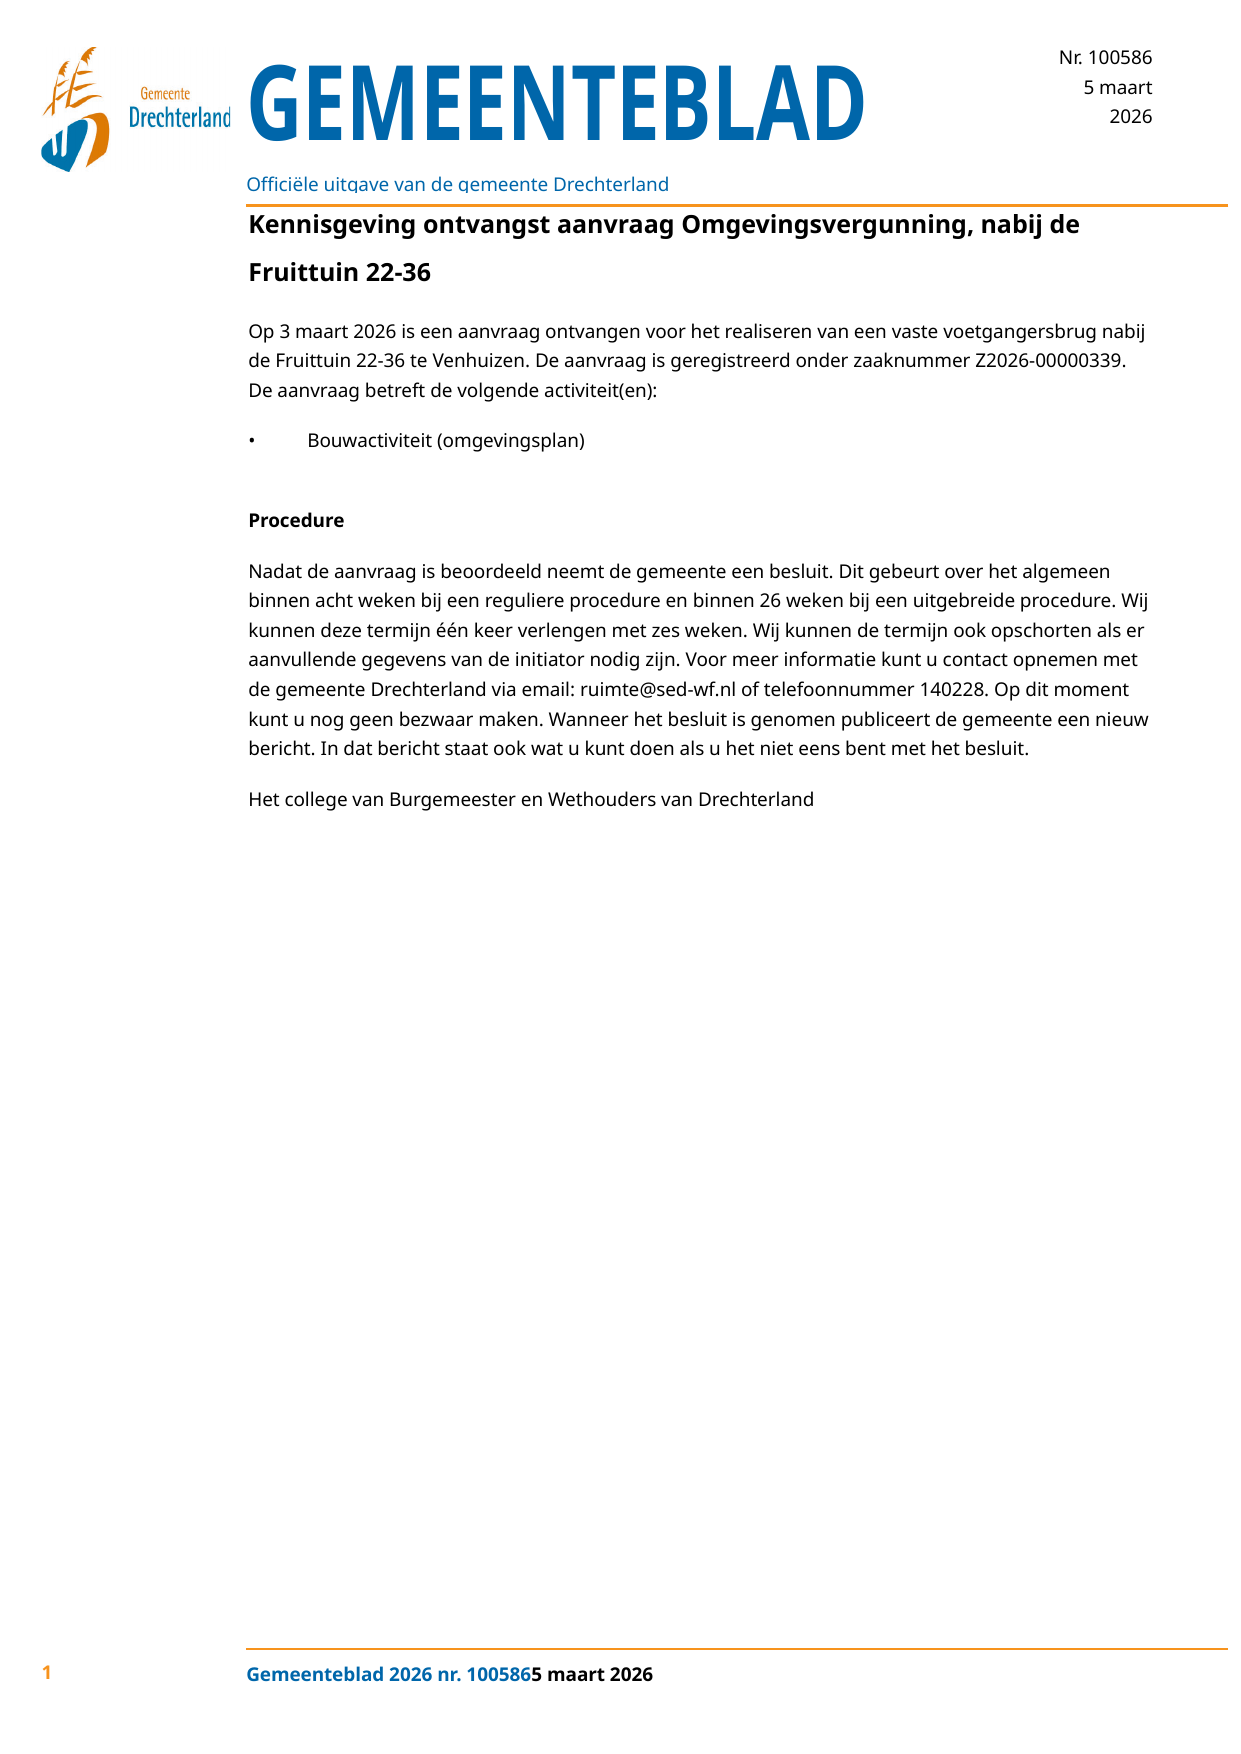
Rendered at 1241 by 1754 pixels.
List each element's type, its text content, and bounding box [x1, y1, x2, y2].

text Het college van Burgemeester en Wethouders van Drechterland [248, 786, 1152, 812]
list Bouwactiviteit (omgevingsplan) [248, 427, 1152, 453]
picture [41, 158, 64, 172]
picture [41, 47, 231, 172]
text Nadat de aanvraag is beoordeeld neemt de gemeente een besluit. Dit gebeurt over het algemeen binnen acht weken bij een reguliere procedure en binnen 26 weken bij een uitgebreide procedure. Wij kunnen deze termijn één keer verlengen met zes weken. Wij kunnen de termijn ook opschorten als er aanvullende gegevens van de initiator nodig zijn. Voor meer informatie kunt u contact opnemen met de gemeente Drechterland via email: ruimte@sed-wf.nl of telefoonnummer 140228. Op dit moment kunt u nog geen bezwaar maken. Wanneer het besluit is genomen publiceert de gemeente een nieuw bericht. In dat bericht staat ook wat u kunt doen als u het niet eens bent met het besluit. [248, 558, 1152, 761]
text Kennisgeving ontvangst aanvraag Omgevingsvergunning, nabij de Fruittuin 22-36 [248, 207, 1152, 288]
picture [226, 115, 231, 124]
text Op 3 maart 2026 is een aanvraag ontvangen voor het realiseren van een vaste voetgangersbrug nabij de Fruittuin 22-36 te Venhuizen. De aanvraag is geregistreerd onder zaaknummer Z2026-00000339. De aanvraag betreft de volgende activiteit(en): [248, 318, 1152, 403]
text Procedure [248, 507, 1152, 533]
